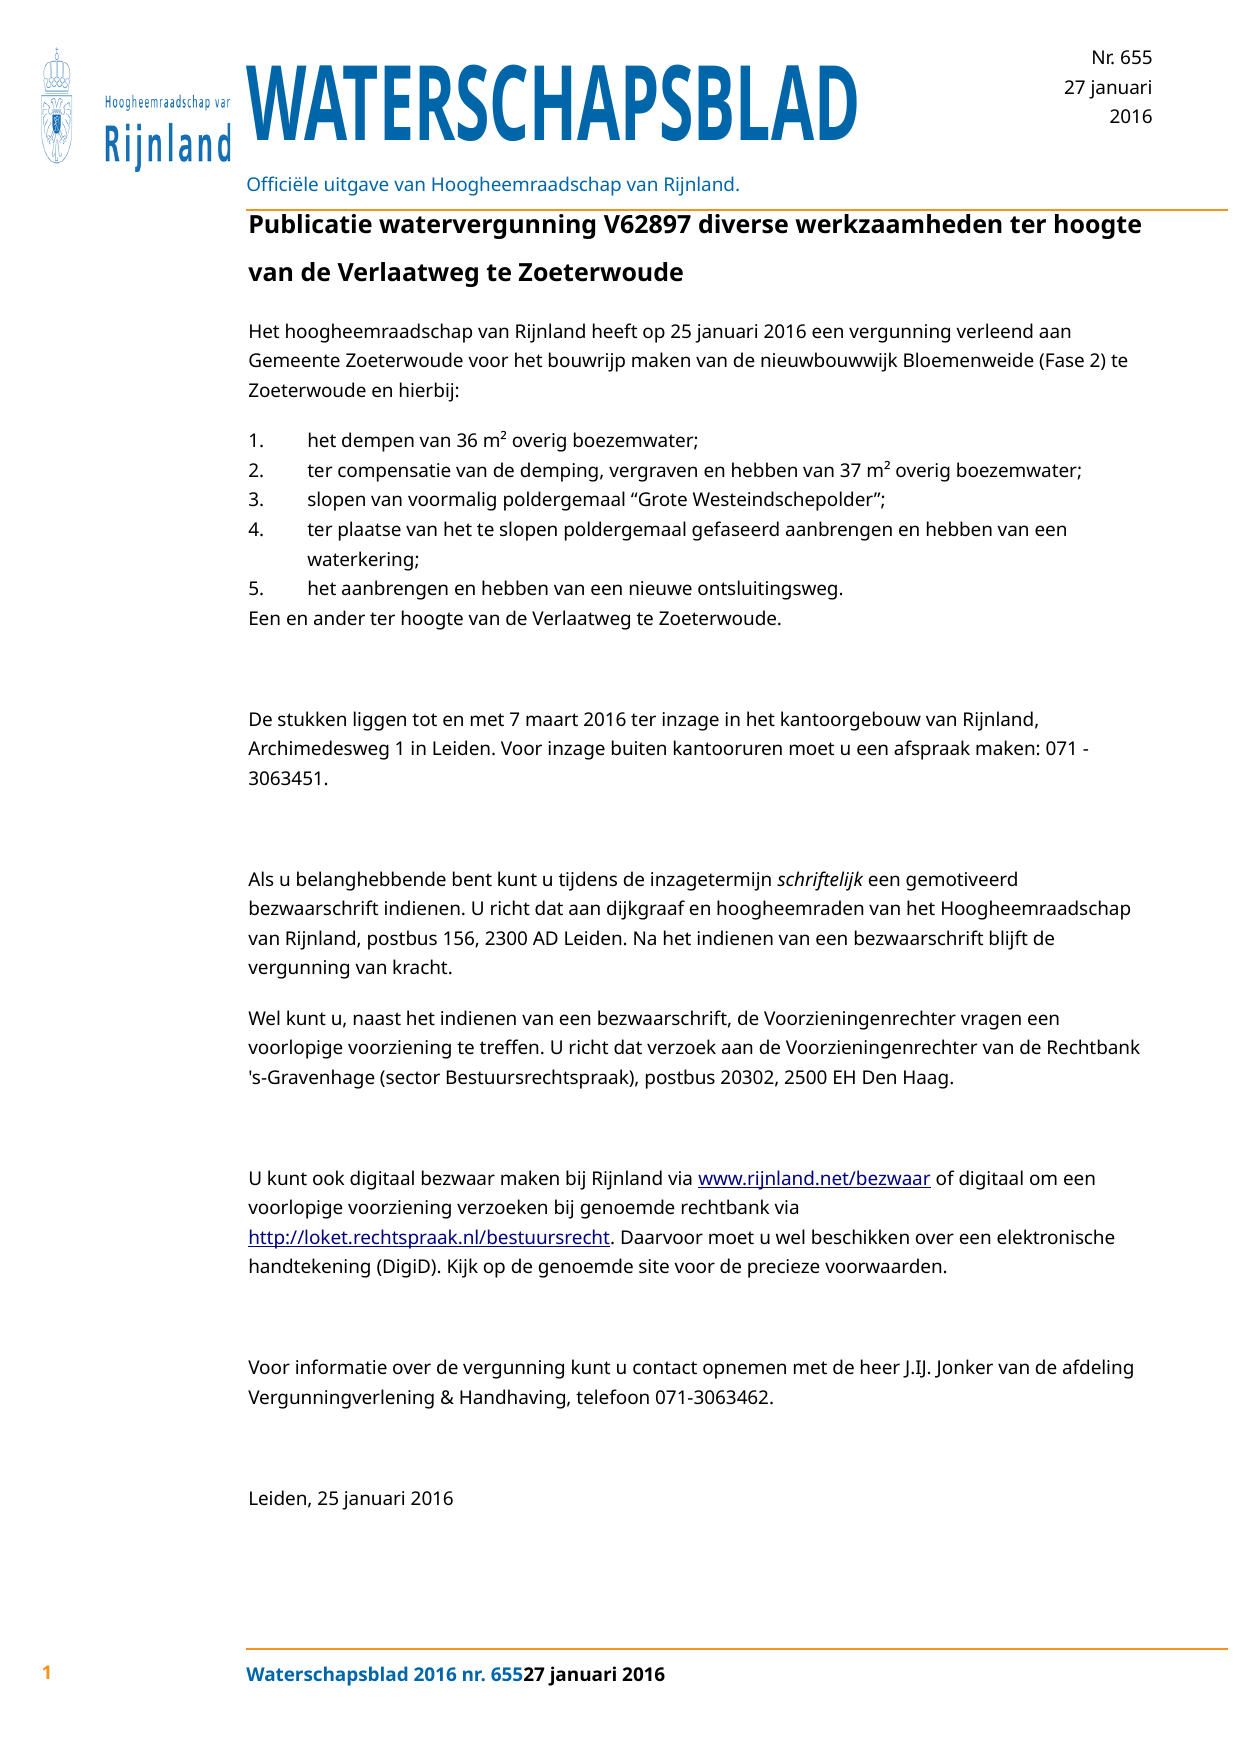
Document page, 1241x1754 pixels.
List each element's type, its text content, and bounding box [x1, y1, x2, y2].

picture [41, 47, 231, 172]
text Voor informatie over de vergunning kunt u contact opnemen met de heer J.IJ. Jonker van de afdeling Vergunningverlening & Handhaving, telefoon 071-3063462. [248, 1354, 1152, 1410]
list slopen van voormalig poldergemaal “Grote Westeindschepolder”; [248, 487, 1152, 512]
text U kunt ook digitaal bezwaar maken bij Rijnland via www.rijnland.net/bezwaar of digitaal om een voorlopige voorziening verzoeken bij genoemde rechtbank via http://loket.rechtspraak.nl/bestuursrecht. Daarvoor moet u wel beschikken over een elektronische handtekening (DigiD). Kijk op de genoemde site voor de precieze voorwaarden. [248, 1165, 1152, 1279]
text Een en ander ter hoogte van de Verlaatweg te Zoeterwoude. [248, 605, 1152, 631]
text Leiden, 25 januari 2016 [248, 1485, 1152, 1511]
text Publicatie watervergunning V62897 diverse werkzaamheden ter hoogte van de Verlaatweg te Zoeterwoude [248, 211, 1152, 288]
list het dempen van 36 m² overig boezemwater; [248, 427, 1152, 453]
list ter plaatse van het te slopen poldergemaal gefaseerd aanbrengen en hebben van een waterkering; [248, 516, 1152, 572]
list het aanbrengen en hebben van een nieuwe ontsluitingsweg. [248, 575, 1152, 601]
text Wel kunt u, naast het indienen van een bezwaarschrift, de Voorzieningenrechter vragen een voorlopige voorziening te treffen. U richt dat verzoek aan de Voorzieningenrechter van de Rechtbank 's-Gravenhage (sector Bestuursrechtspraak), postbus 20302, 2500 EH Den Haag. [248, 1005, 1152, 1090]
text Als u belanghebbende bent kunt u tijdens de inzagetermijn schriftelijk een gemotiveerd bezwaarschrift indienen. U richt dat aan dijkgraaf en hoogheemraden van het Hoogheemraadschap van Rijnland, postbus 156, 2300 AD Leiden. Na het indienen van een bezwaarschrift blijft de vergunning van kracht. [248, 866, 1152, 980]
text Het hoogheemraadschap van Rijnland heeft op 25 januari 2016 een vergunning verleend aan Gemeente Zoeterwoude voor het bouwrijp maken van de nieuwbouwwijk Bloemenweide (Fase 2) te Zoeterwoude en hierbij: [248, 318, 1152, 403]
list ter compensatie van de demping, vergraven en hebben van 37 m² overig boezemwater; [248, 457, 1152, 483]
text De stukken liggen tot en met 7 maart 2016 ter inzage in het kantoorgebouw van Rijnland, Archimedesweg 1 in Leiden. Voor inzage buiten kantooruren moet u een afspraak maken: 071 - 3063451. [248, 706, 1152, 791]
